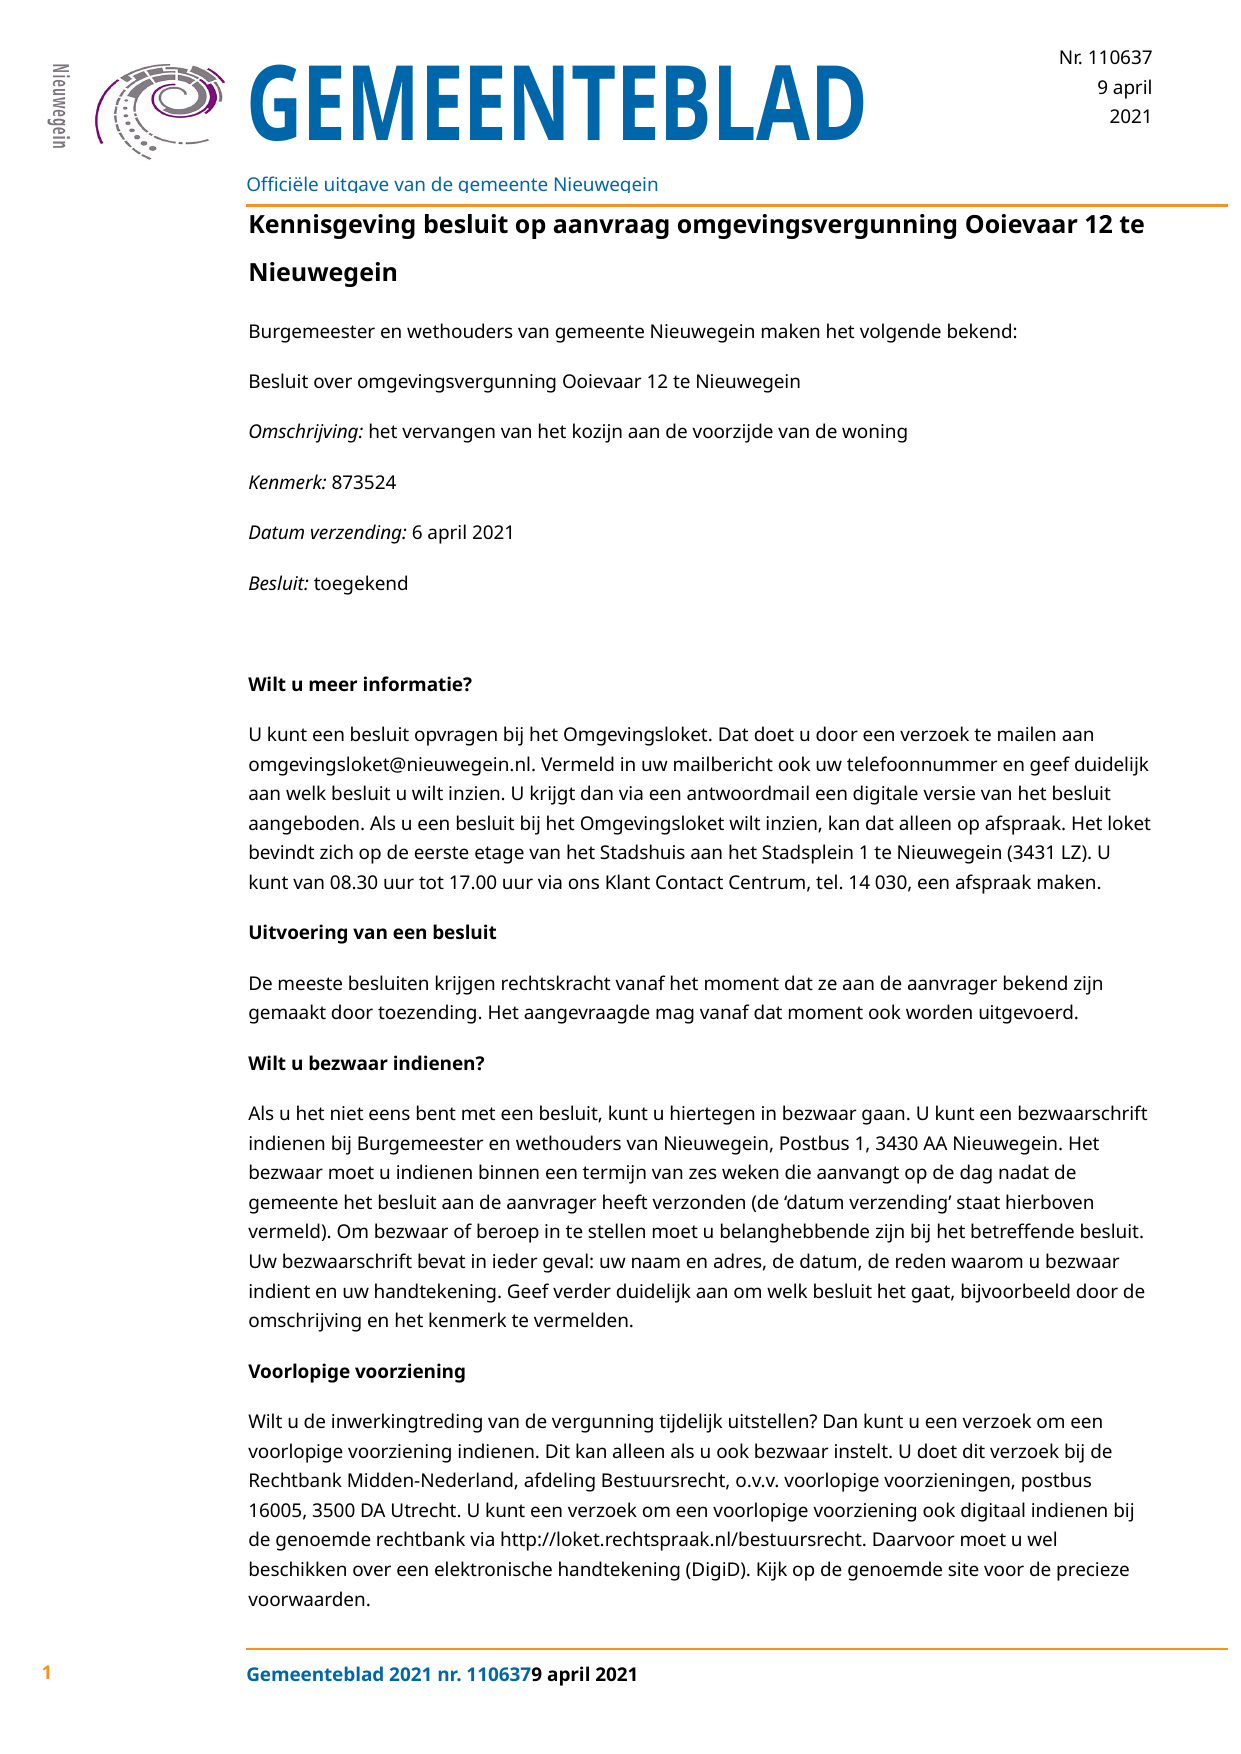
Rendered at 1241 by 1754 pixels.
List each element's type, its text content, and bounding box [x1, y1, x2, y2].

text Omschrijving: het vervangen van het kozijn aan de voorzijde van de woning [248, 419, 1152, 444]
text Wilt u meer informatie? [248, 671, 1152, 697]
text Kennisgeving besluit op aanvraag omgevingsvergunning Ooievaar 12 te Nieuwegein [248, 207, 1152, 288]
text Wilt u de inwerkingtreding van de vergunning tijdelijk uitstellen? Dan kunt u een verzoek om een voorlopige voorziening indienen. Dit kan alleen als u ook bezwaar instelt. U doet dit verzoek bij de Rechtbank Midden-Nederland, afdeling Bestuursrecht, o.v.v. voorlopige voorzieningen, postbus 16005, 3500 DA Utrecht. U kunt een verzoek om een voorlopige voorziening ook digitaal indienen bij de genoemde rechtbank via http://loket.rechtspraak.nl/bestuursrecht. Daarvoor moet u wel beschikken over een elektronische handtekening (DigiD). Kijk op de genoemde site voor de precieze voorwaarden. [248, 1408, 1152, 1612]
text Kenmerk: 873524 [248, 469, 1152, 495]
text Burgemeester en wethouders van gemeente Nieuwegein maken het volgende bekend: [248, 318, 1152, 344]
text Wilt u bezwaar indienen? [248, 1050, 1152, 1076]
text U kunt een besluit opvragen bij het Omgevingsloket. Dat doet u door een verzoek te mailen aan omgevingsloket@nieuwegein.nl. Vermeld in uw mailbericht ook uw telefoonnummer en geef duidelijk aan welk besluit u wilt inzien. U krijgt dan via een antwoordmail een digitale versie van het besluit aangeboden. Als u een besluit bij het Omgevingsloket wilt inzien, kan dat alleen op afspraak. Het loket bevindt zich op de eerste etage van het Stadshuis aan het Stadsplein 1 te Nieuwegein (3431 LZ). U kunt van 08.30 uur tot 17.00 uur via ons Klant Contact Centrum, tel. 14 030, een afspraak maken. [248, 721, 1152, 895]
text Datum verzending: 6 april 2021 [248, 519, 1152, 545]
text Uitvoering van een besluit [248, 919, 1152, 945]
text Besluit over omgevingsvergunning Ooievaar 12 te Nieuwegein [248, 368, 1152, 394]
text Besluit: toegekend [248, 570, 1152, 596]
text Voorlopige voorziening [248, 1358, 1152, 1384]
picture [41, 47, 231, 172]
text De meeste besluiten krijgen rechtskracht vanaf het moment dat ze aan de aanvrager bekend zijn gemaakt door toezending. Het aangevraagde mag vanaf dat moment ook worden uitgevoerd. [248, 970, 1152, 1025]
text Als u het niet eens bent met een besluit, kunt u hiertegen in bezwaar gaan. U kunt een bezwaarschrift indienen bij Burgemeester en wethouders van Nieuwegein, Postbus 1, 3430 AA Nieuwegein. Het bezwaar moet u indienen binnen een termijn van zes weken die aanvangt op de dag nadat de gemeente het besluit aan de aanvrager heeft verzonden (de ‘datum verzending’ staat hierboven vermeld). Om bezwaar of beroep in te stellen moet u belanghebbende zijn bij het betreffende besluit. Uw bezwaarschrift bevat in ieder geval: uw naam en adres, de datum, de reden waarom u bezwaar indient en uw handtekening. Geef verder duidelijk aan om welk besluit het gaat, bijvoorbeeld door de omschrijving en het kenmerk te vermelden. [248, 1100, 1152, 1333]
